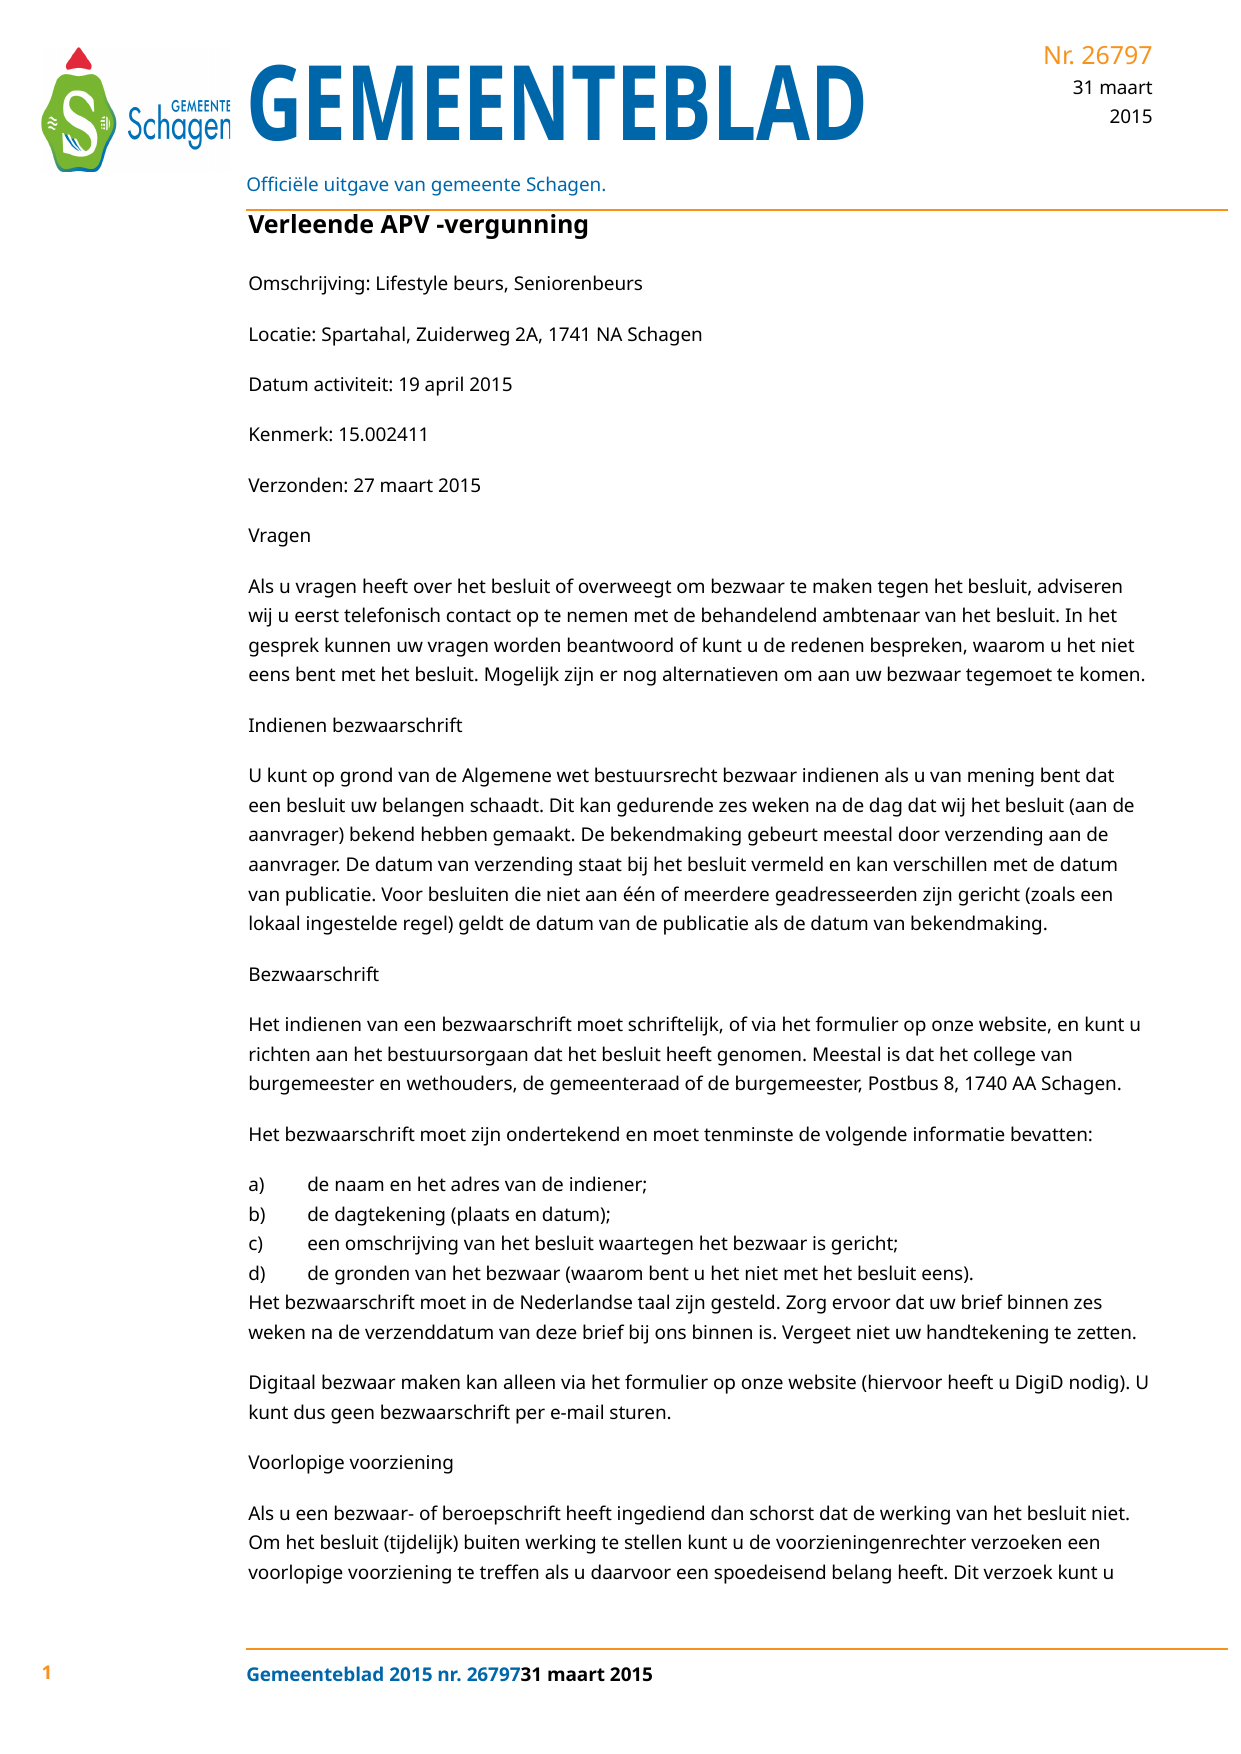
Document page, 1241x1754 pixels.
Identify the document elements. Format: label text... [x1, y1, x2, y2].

text Datum activiteit: 19 april 2015 [248, 371, 1152, 397]
picture [41, 47, 231, 172]
text Digitaal bezwaar maken kan alleen via het formulier op onze website (hiervoor heeft u DigiD nodig). U kunt dus geen bezwaarschrift per e-mail sturen. [248, 1369, 1152, 1425]
text Voorlopige voorziening [248, 1449, 1152, 1475]
text Als u een bezwaar- of beroepschrift heeft ingediend dan schorst dat de werking van het besluit niet. Om het besluit (tijdelijk) buiten werking te stellen kunt u de voorzieningenrechter verzoeken een voorlopige voorziening te treffen als u daarvoor een spoedeisend belang heeft. Dit verzoek kunt u [248, 1500, 1152, 1585]
text Vragen [248, 522, 1152, 548]
text U kunt op grond van de Algemene wet bestuursrecht bezwaar indienen als u van mening bent dat een besluit uw belangen schaadt. Dit kan gedurende zes weken na de dag dat wij het besluit (aan de aanvrager) bekend hebben gemaakt. De bekendmaking gebeurt meestal door verzending aan de aanvrager. De datum van verzending staat bij het besluit vermeld en kan verschillen met de datum van publicatie. Voor besluiten die niet aan één of meerdere geadresseerden zijn gericht (zoals een lokaal ingestelde regel) geldt de datum van de publicatie als de datum van bekendmaking. [248, 762, 1152, 936]
text Kenmerk: 15.002411 [248, 422, 1152, 447]
list de dagtekening (plaats en datum); [248, 1201, 1152, 1226]
text Als u vragen heeft over het besluit of overweegt om bezwaar te maken tegen het besluit, adviseren wij u eerst telefonisch contact op te nemen met de behandelend ambtenaar van het besluit. In het gesprek kunnen uw vragen worden beantwoord of kunt u de redenen bespreken, waarom u het niet eens bent met het besluit. Mogelijk zijn er nog alternatieven om aan uw bezwaar tegemoet te komen. [248, 573, 1152, 687]
list de gronden van het bezwaar (waarom bent u het niet met het besluit eens). [248, 1260, 1152, 1286]
text Locatie: Spartahal, Zuiderweg 2A, 1741 NA Schagen [248, 321, 1152, 346]
text Het bezwaarschrift moet in de Nederlandse taal zijn gesteld. Zorg ervoor dat uw brief binnen zes weken na de verzenddatum van deze brief bij ons binnen is. Vergeet niet uw handtekening te zetten. [248, 1289, 1152, 1345]
text Het bezwaarschrift moet zijn ondertekend en moet tenminste de volgende informatie bevatten: [248, 1121, 1152, 1146]
text Het indienen van een bezwaarschrift moet schriftelijk, of via het formulier op onze website, en kunt u richten aan het bestuursorgaan dat het besluit heeft genomen. Meestal is dat het college van burgemeester en wethouders, de gemeenteraad of de burgemeester, Postbus 8, 1740 AA Schagen. [248, 1011, 1152, 1096]
text Verleende APV -vergunning [248, 211, 1152, 241]
text Bezwaarschrift [248, 961, 1152, 986]
text Omschrijving: Lifestyle beurs, Seniorenbeurs [248, 270, 1152, 296]
list de naam en het adres van de indiener; [248, 1171, 1152, 1197]
list een omschrijving van het besluit waartegen het bezwaar is gericht; [248, 1230, 1152, 1256]
text Verzonden: 27 maart 2015 [248, 472, 1152, 498]
text Indienen bezwaarschrift [248, 712, 1152, 738]
